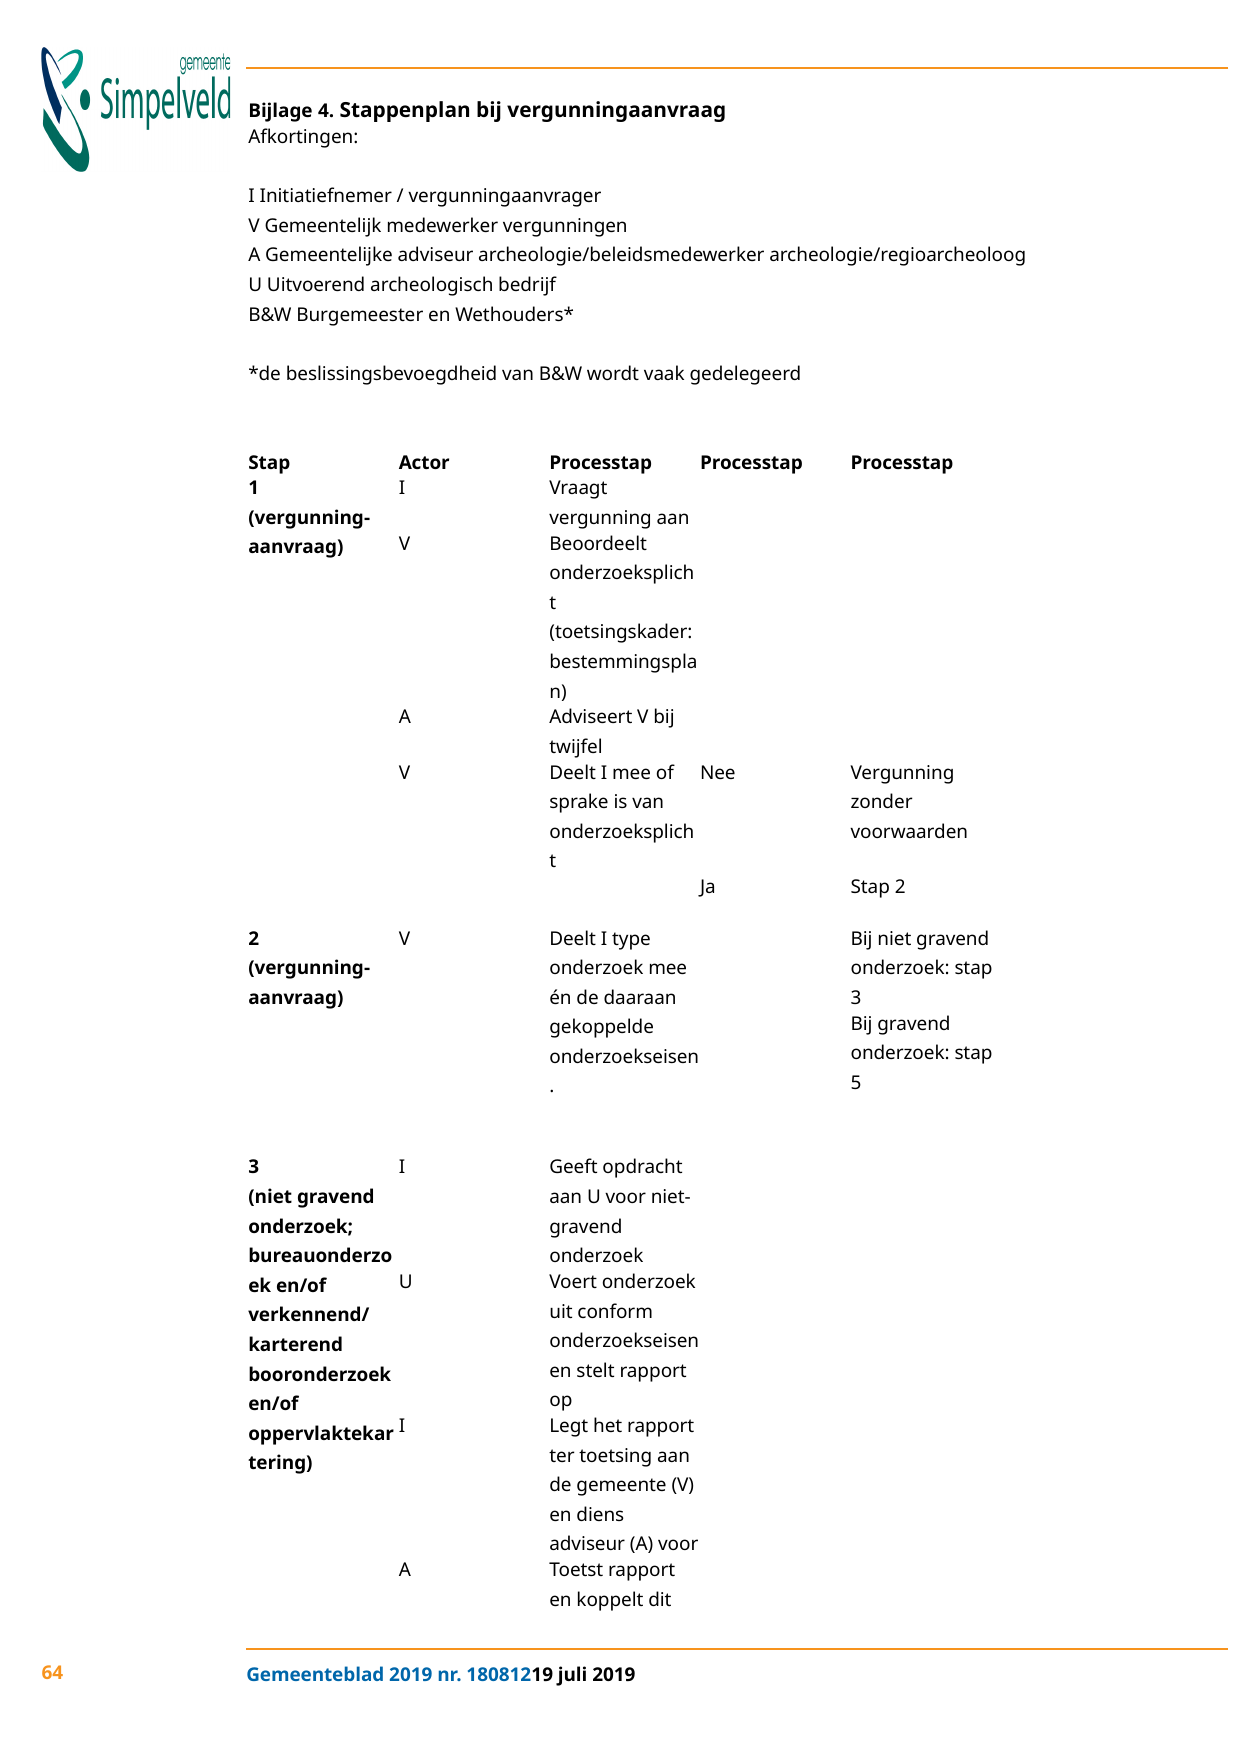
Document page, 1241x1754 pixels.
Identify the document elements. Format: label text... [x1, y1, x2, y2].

table_cell A [399, 1556, 549, 1612]
table_cell I [399, 1412, 549, 1556]
text U Uitvoerend archeologisch bedrijf [248, 271, 1152, 297]
table_cell [700, 1412, 850, 1556]
table_cell [700, 475, 850, 530]
table_cell Toetst rapport en koppelt dit [549, 1556, 700, 1612]
table_cell [850, 704, 1001, 759]
table_cell [700, 1154, 850, 1268]
table_cell A [399, 704, 549, 759]
text I Initiatiefnemer / vergunningaanvrager [248, 182, 1152, 208]
table_cell Legt het rapport ter toetsing aan de gemeente (V) en diens adviseur (A) voor [549, 1412, 700, 1556]
table_cell I [399, 1154, 549, 1268]
table_cell I [399, 475, 549, 530]
table_cell [700, 704, 850, 759]
text A Gemeentelijke adviseur archeologie/beleidsmedewerker archeologie/regioarcheoloog [248, 242, 1152, 267]
table_cell [700, 530, 850, 703]
table_cell [700, 1556, 850, 1612]
text Bijlage 4. Stappenplan bij vergunningaanvraag [248, 95, 1152, 123]
table_cell Ja [700, 873, 850, 899]
table_cell 3 (niet gravend onderzoek; bureauonderzoek en/of verkennend/ karterend booronderzoek en/of oppervlaktekartering) [248, 1154, 398, 1612]
table_cell U [399, 1268, 549, 1412]
table_cell [850, 1556, 1001, 1612]
table_cell [399, 873, 549, 899]
table_cell Adviseert V bij twijfel [549, 704, 700, 759]
table_header Processtap [549, 449, 700, 474]
table_header Stap [248, 449, 398, 474]
text V Gemeentelijk medewerker vergunningen [248, 212, 1152, 238]
table_cell [850, 1154, 1001, 1268]
table_header Processtap [850, 449, 1001, 474]
table_cell Voert onderzoek uit conform onderzoekseisen en stelt rapport op [549, 1268, 700, 1412]
table_cell Stap 2 [850, 873, 1001, 899]
picture [41, 47, 231, 172]
table_cell [700, 1268, 850, 1412]
table_cell Vergunning zonder voorwaarden [850, 759, 1001, 873]
table_cell V [399, 925, 549, 1128]
text *de beslissingsbevoegdheid van B&W wordt vaak gedelegeerd [248, 360, 1152, 386]
table_cell [248, 1128, 1001, 1154]
table_cell [248, 899, 1001, 925]
table_cell Deelt I type onderzoek mee én de daaraan gekoppelde onderzoekseisen. [549, 925, 700, 1128]
table_cell V [399, 759, 549, 873]
table_cell V [399, 530, 549, 703]
table_cell Deelt I mee of sprake is van onderzoeksplicht [549, 759, 700, 873]
table_cell Nee [700, 759, 850, 873]
table_cell [850, 1268, 1001, 1412]
table_cell [850, 530, 1001, 703]
text B&W Burgemeester en Wethouders* [248, 301, 1152, 327]
table_header Actor [399, 449, 549, 474]
table_cell Bij niet gravend onderzoek: stap 3 [850, 925, 1001, 1010]
table_cell Beoordeelt onderzoeksplicht (toetsingskader: bestemmingsplan) [549, 530, 700, 703]
table_header Processtap [700, 449, 850, 474]
table_cell Bij gravend onderzoek: stap 5 [850, 1010, 1001, 1128]
table_cell [850, 1412, 1001, 1556]
text Afkortingen: [248, 123, 1152, 149]
table_cell [850, 475, 1001, 530]
table_cell Vraagt vergunning aan [549, 475, 700, 530]
table_cell [700, 925, 850, 1128]
table_cell Geeft opdracht aan U voor niet-gravend onderzoek [549, 1154, 700, 1268]
table_cell 2 (vergunning-aanvraag) [248, 925, 398, 1128]
table_cell 1 (vergunning-aanvraag) [248, 475, 398, 899]
table_cell [549, 873, 700, 899]
